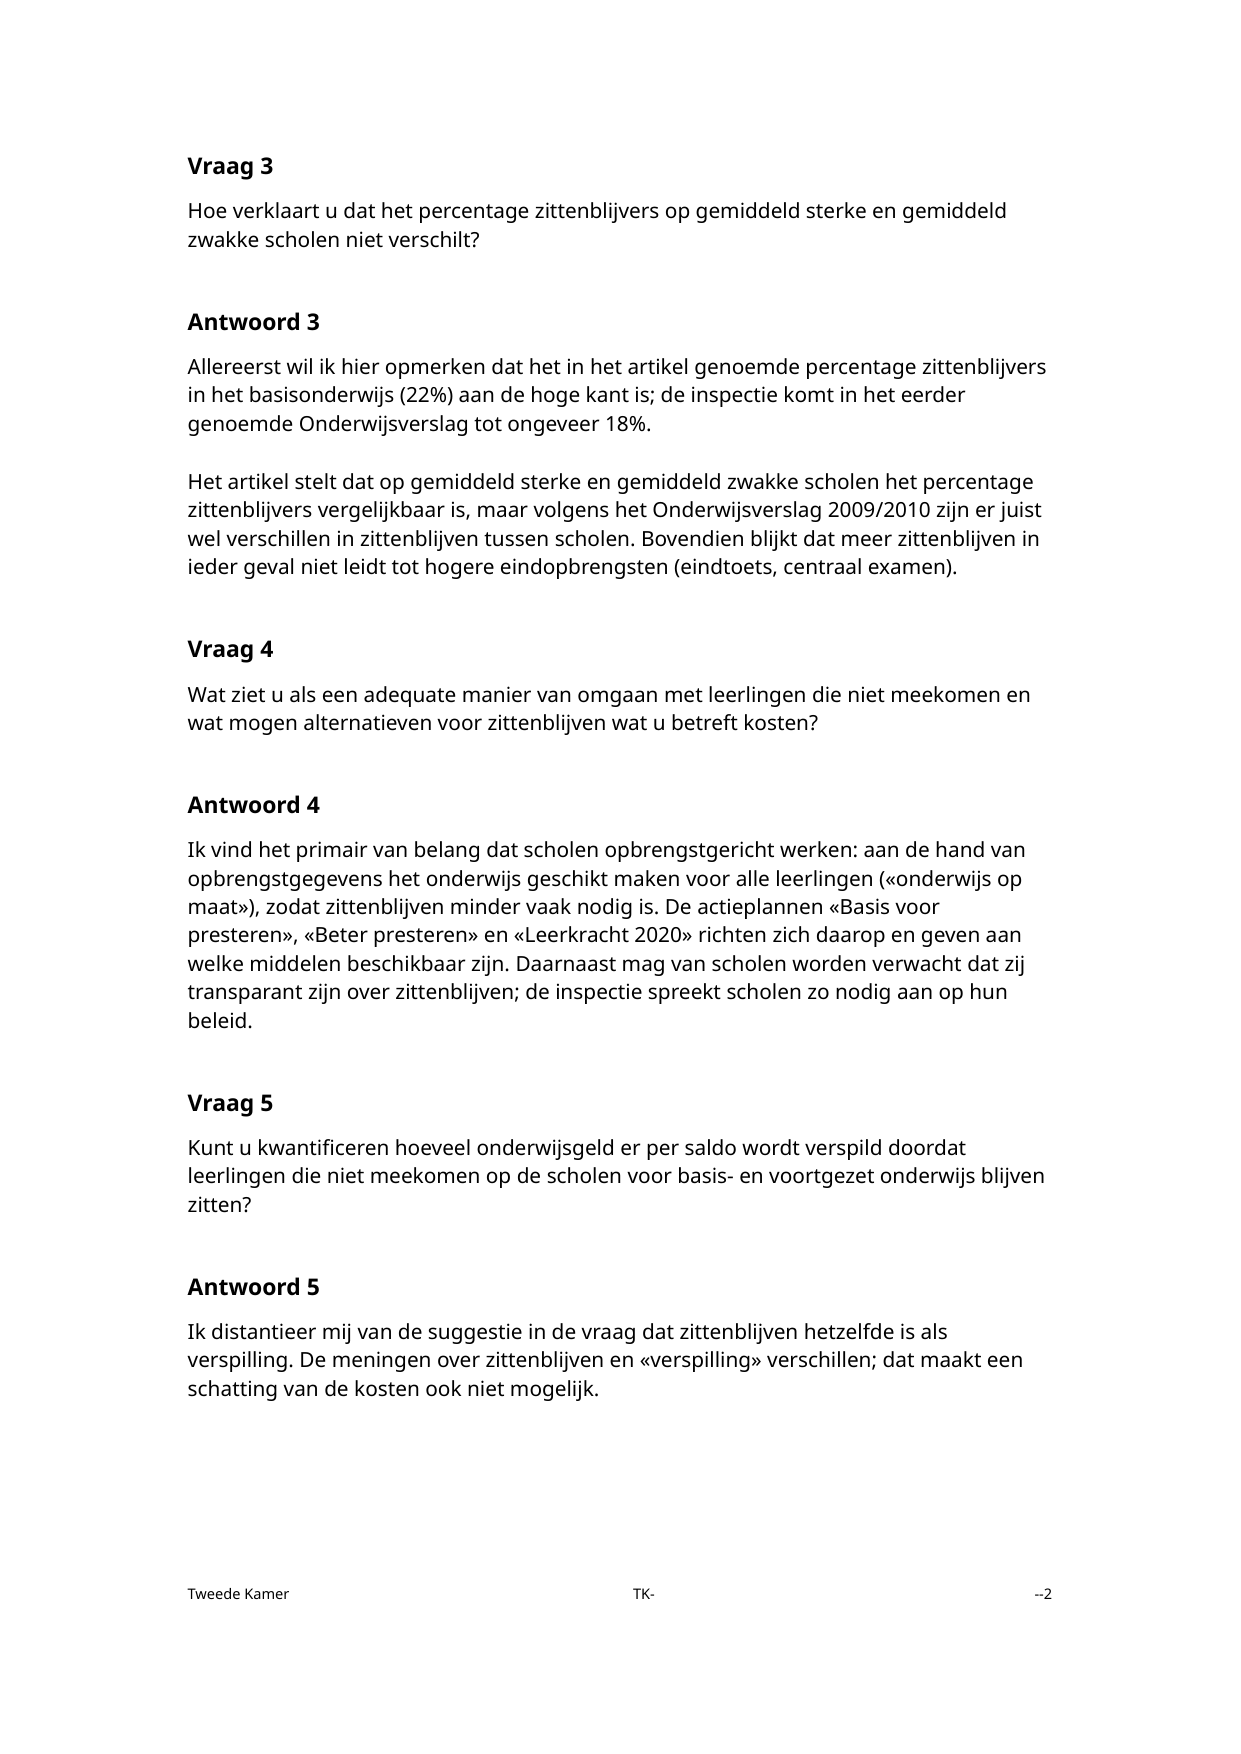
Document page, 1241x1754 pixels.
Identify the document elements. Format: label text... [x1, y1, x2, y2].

text Kunt u kwantificeren hoeveel onderwijsgeld er per saldo wordt verspild doordat leerlingen die niet meekomen op de scholen voor basis- en voortgezet onderwijs blijven zitten? [187, 1133, 1053, 1218]
subtitle Antwoord 4 [187, 789, 1053, 820]
subtitle Vraag 5 [187, 1087, 1053, 1118]
text Het artikel stelt dat op gemiddeld sterke en gemiddeld zwakke scholen het percentage zittenblijvers vergelijkbaar is, maar volgens het Onderwijsverslag 2009/2010 zijn er juist wel verschillen in zittenblijven tussen scholen. Bovendien blijkt dat meer zittenblijven in ieder geval niet leidt tot hogere eindopbrengsten (eindtoets, centraal examen). [187, 467, 1053, 581]
text Allereerst wil ik hier opmerken dat het in het artikel genoemde percentage zittenblijvers in het basisonderwijs (22%) aan de hoge kant is; de inspectie komt in het eerder genoemde Onderwijsverslag tot ongeveer 18%. [187, 352, 1053, 437]
subtitle Vraag 3 [187, 150, 1053, 181]
subtitle Antwoord 3 [187, 306, 1053, 337]
text Ik distantieer mij van de suggestie in de vraag dat zittenblijven hetzelfde is als verspilling. De meningen over zittenblijven en «verspilling» verschillen; dat maakt een schatting van de kosten ook niet mogelijk. [187, 1317, 1053, 1402]
text Hoe verklaart u dat het percentage zittenblijvers op gemiddeld sterke en gemiddeld zwakke scholen niet verschilt? [187, 196, 1053, 253]
text Wat ziet u als een adequate manier van omgaan met leerlingen die niet meekomen en wat mogen alternatieven voor zittenblijven wat u betreft kosten? [187, 680, 1053, 737]
text Ik vind het primair van belang dat scholen opbrengstgericht werken: aan de hand van opbrengstgegevens het onderwijs geschikt maken voor alle leerlingen («onderwijs op maat»), zodat zittenblijven minder vaak nodig is. De actieplannen «Basis voor presteren», «Beter presteren» en «Leerkracht 2020» richten zich daarop en geven aan welke middelen beschikbaar zijn. Daarnaast mag van scholen worden verwacht dat zij transparant zijn over zittenblijven; de inspectie spreekt scholen zo nodig aan op hun beleid. [187, 835, 1053, 1034]
subtitle Antwoord 5 [187, 1271, 1053, 1302]
subtitle Vraag 4 [187, 633, 1053, 665]
